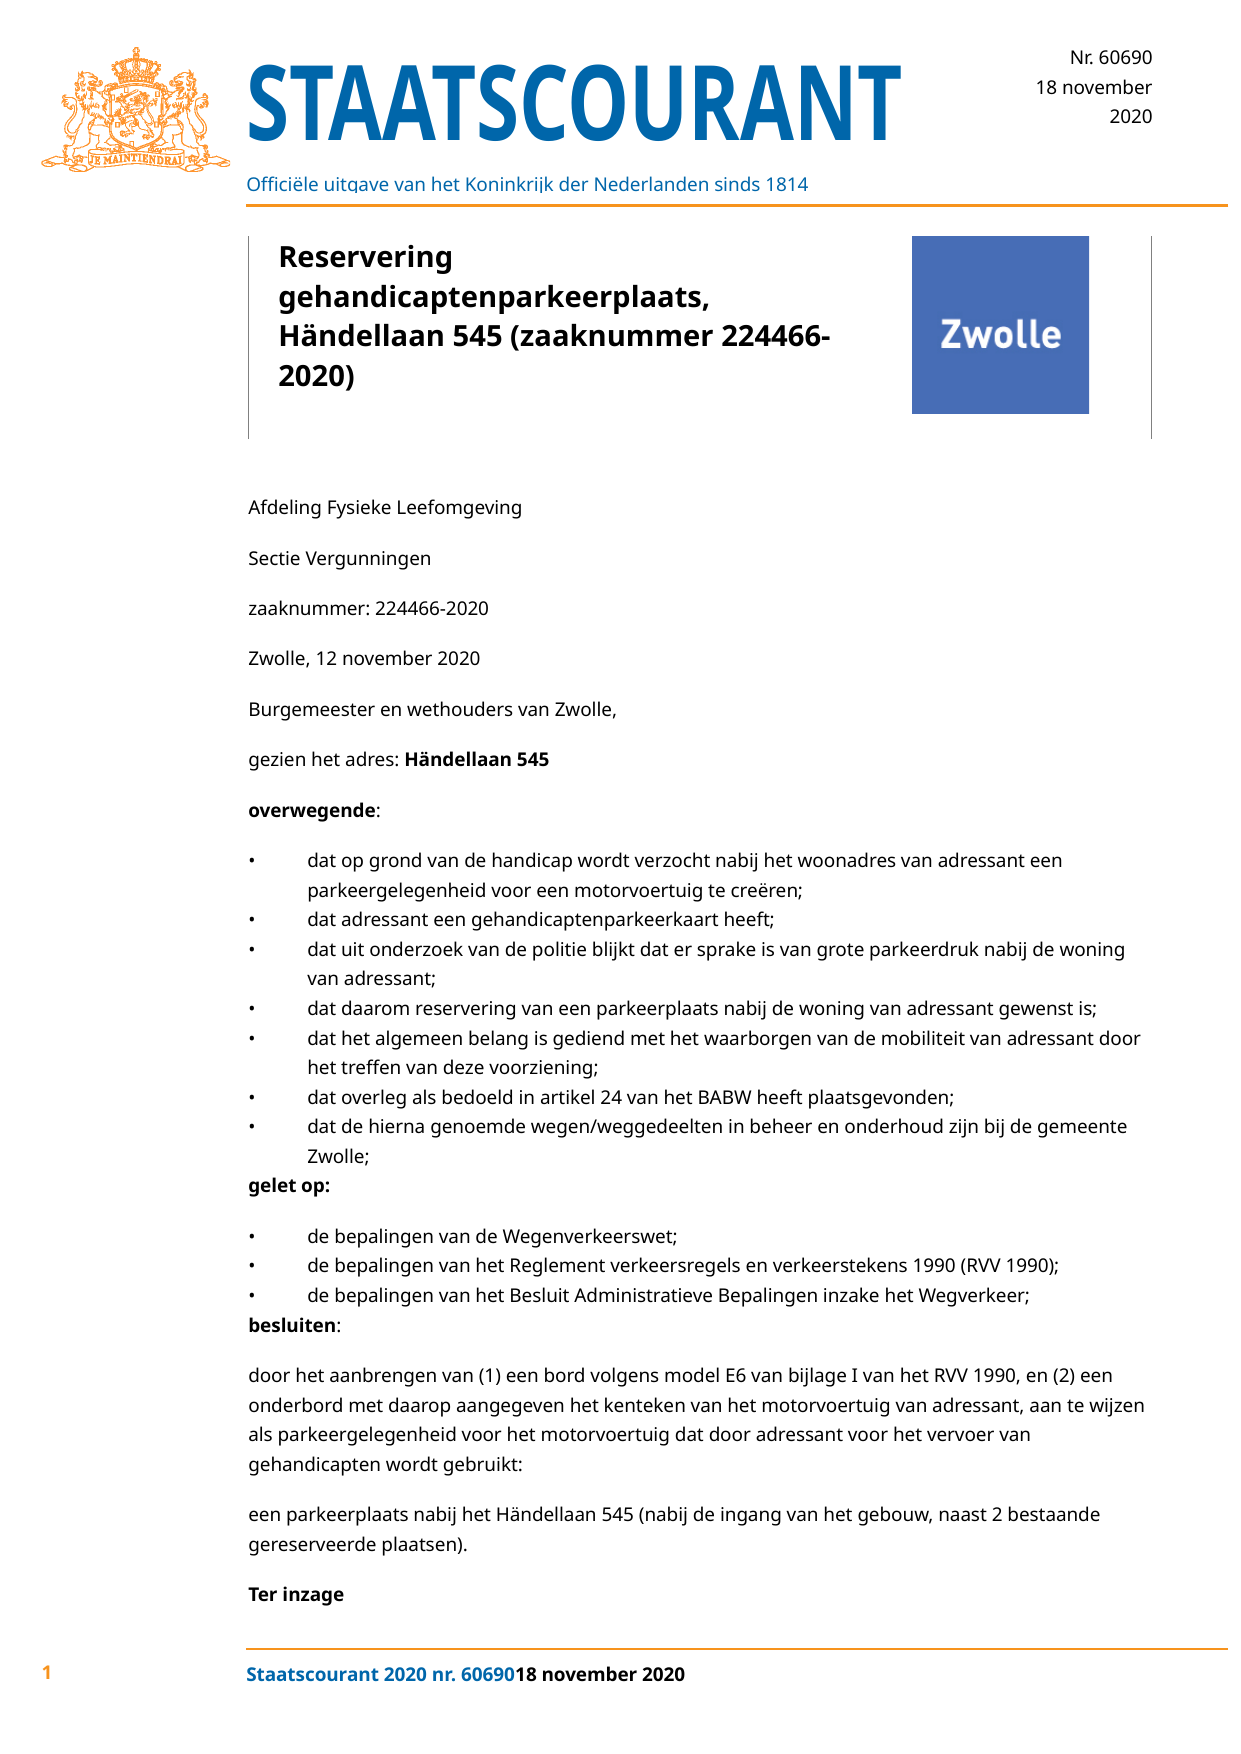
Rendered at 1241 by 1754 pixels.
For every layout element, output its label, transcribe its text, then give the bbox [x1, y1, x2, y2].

text besluiten: [248, 1312, 1152, 1338]
text Zwolle, 12 november 2020 [248, 646, 1152, 671]
text een parkeerplaats nabij het Händellaan 545 (nabij de ingang van het gebouw, naast 2 bestaande gereserveerde plaatsen). [248, 1501, 1152, 1557]
list de bepalingen van het Reglement verkeersregels en verkeerstekens 1990 (RVV 1990); [248, 1253, 1152, 1278]
text Sectie Vergunningen [248, 545, 1152, 571]
table_header [850, 414, 1151, 439]
picture [41, 47, 231, 172]
table_header Reservering gehandicaptenparkeerplaats, Händellaan 545 (zaaknummer 224466-2020) [249, 236, 850, 439]
table_header [850, 236, 912, 413]
list dat uit onderzoek van de politie blijkt dat er sprake is van grote parkeerdruk nabij de woning van adressant; [248, 936, 1152, 991]
list dat adressant een gehandicaptenparkeerkaart heeft; [248, 906, 1152, 932]
list dat het algemeen belang is gediend met het waarborgen van de mobiliteit van adressant door het treffen van deze voorziening; [248, 1025, 1152, 1080]
text Burgemeester en wethouders van Zwolle, [248, 696, 1152, 722]
text gelet op: [248, 1173, 1152, 1198]
list dat de hierna genoemde wegen/weggedeelten in beheer en onderhoud zijn bij de gemeente Zwolle; [248, 1113, 1152, 1169]
list dat daarom reservering van een parkeerplaats nabij de woning van adressant gewenst is; [248, 995, 1152, 1021]
text zaaknummer: 224466-2020 [248, 595, 1152, 621]
list de bepalingen van het Besluit Administratieve Bepalingen inzake het Wegverkeer; [248, 1282, 1152, 1308]
table_header [1090, 236, 1151, 413]
list de bepalingen van de Wegenverkeerswet; [248, 1223, 1152, 1249]
text Ter inzage [248, 1581, 1152, 1607]
picture [912, 236, 1090, 414]
text gezien het adres: Händellaan 545 [248, 746, 1152, 772]
text door het aanbrengen van (1) een bord volgens model E6 van bijlage I van het RVV 1990, en (2) een onderbord met daarop aangegeven het kenteken van het motorvoertuig van adressant, aan te wijzen als parkeergelegenheid voor het motorvoertuig dat door adressant voor het vervoer van gehandicapten wordt gebruikt: [248, 1362, 1152, 1477]
list dat op grond van de handicap wordt verzocht nabij het woonadres van adressant een parkeergelegenheid voor een motorvoertuig te creëren; [248, 847, 1152, 903]
text overwegende: [248, 797, 1152, 823]
list dat overleg als bedoeld in artikel 24 van het BABW heeft plaatsgevonden; [248, 1084, 1152, 1110]
text Afdeling Fysieke Leefomgeving [248, 494, 1152, 520]
